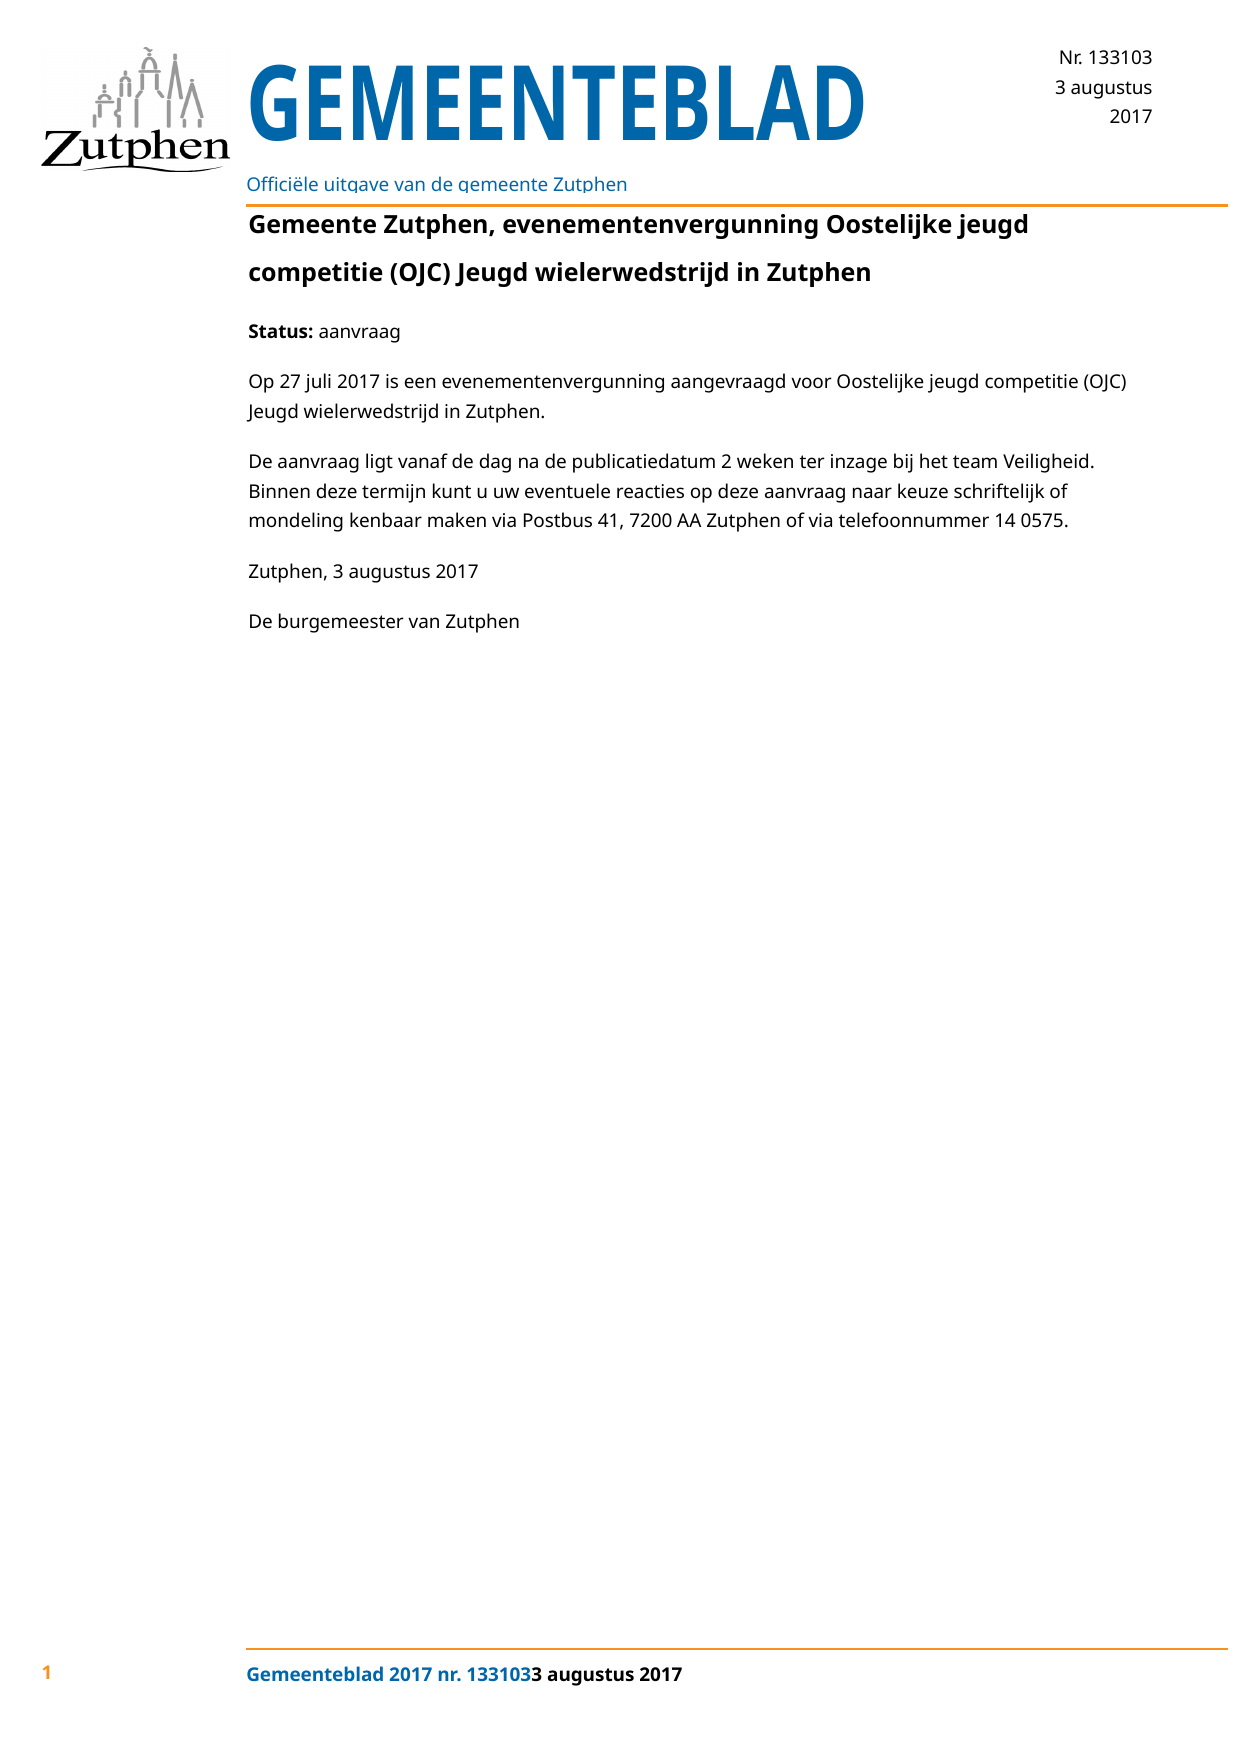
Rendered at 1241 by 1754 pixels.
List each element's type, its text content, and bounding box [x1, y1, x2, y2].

picture [41, 47, 231, 172]
text Zutphen, 3 augustus 2017 [248, 558, 1152, 584]
text Status: aanvraag [248, 318, 1152, 344]
text Gemeente Zutphen, evenementenvergunning Oostelijke jeugd competitie (OJC) Jeugd wielerwedstrijd in Zutphen [248, 207, 1152, 288]
text Op 27 juli 2017 is een evenementenvergunning aangevraagd voor Oostelijke jeugd competitie (OJC) Jeugd wielerwedstrijd in Zutphen. [248, 368, 1152, 424]
text De aanvraag ligt vanaf de dag na de publicatiedatum 2 weken ter inzage bij het team Veiligheid. Binnen deze termijn kunt u uw eventuele reacties op deze aanvraag naar keuze schriftelijk of mondeling kenbaar maken via Postbus 41, 7200 AA Zutphen of via telefoonnummer 14 0575. [248, 448, 1152, 533]
text De burgemeester van Zutphen [248, 608, 1152, 634]
